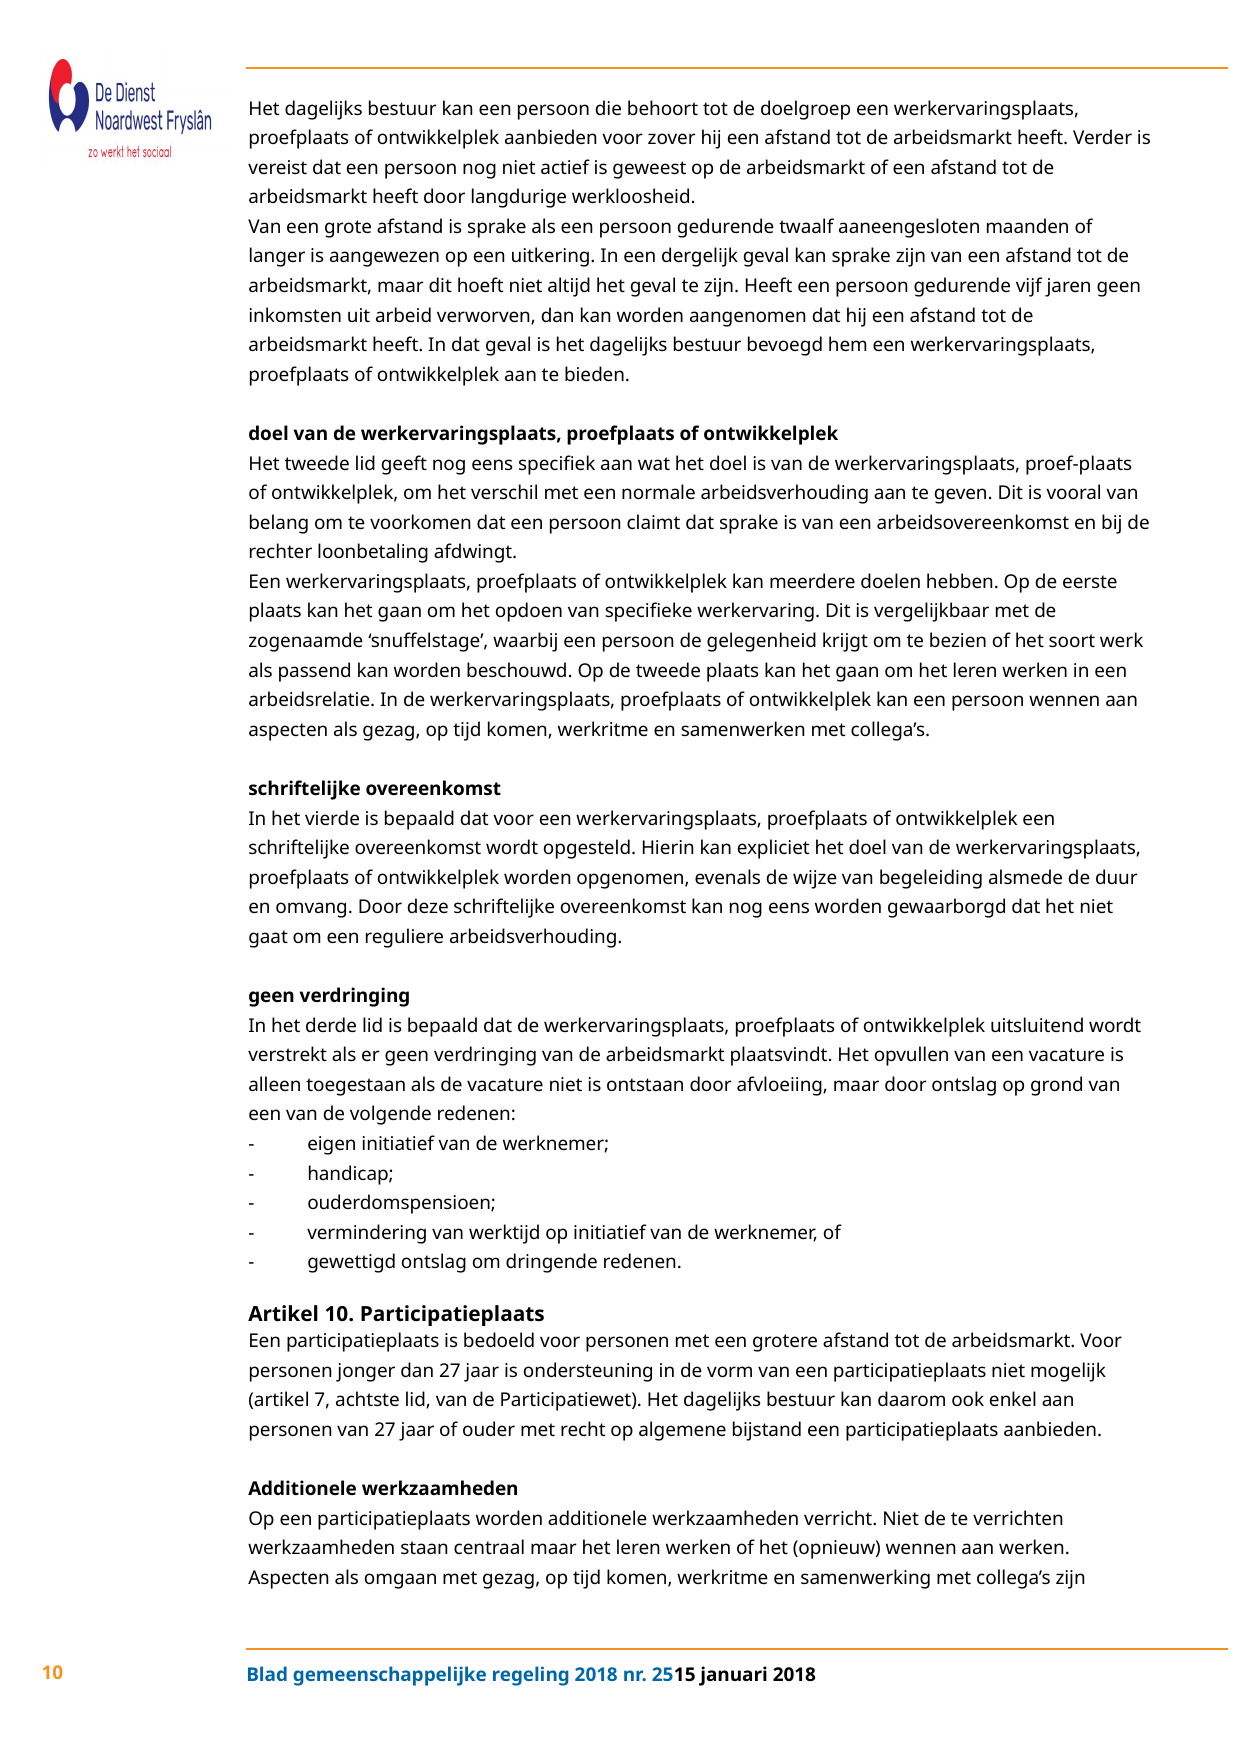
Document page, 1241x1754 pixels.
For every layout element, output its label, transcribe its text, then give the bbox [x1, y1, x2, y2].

text Van een grote afstand is sprake als een persoon gedurende twaalf aaneengesloten maanden of langer is aangewezen op een uitkering. In een dergelijk geval kan sprake zijn van een afstand tot de arbeidsmarkt, maar dit hoeft niet altijd het geval te zijn. Heeft een persoon gedurende vijf jaren geen inkomsten uit arbeid verworven, dan kan worden aangenomen dat hij een afstand tot de arbeidsmarkt heeft. In dat geval is het dagelijks bestuur bevoegd hem een werkervaringsplaats, proefplaats of ontwikkelplek aan te bieden. [248, 213, 1152, 387]
list eigen initiatief van de werknemer; [248, 1130, 1152, 1156]
text Artikel 10. Participatieplaats [248, 1299, 1152, 1327]
text Het tweede lid geeft nog eens specifiek aan wat het doel is van de werkervaringsplaats, proef-plaats of ontwikkelplek, om het verschil met een normale arbeidsverhouding aan te geven. Dit is vooral van belang om te voorkomen dat een persoon claimt dat sprake is van een arbeidsovereenkomst en bij de rechter loonbetaling afdwingt. [248, 450, 1152, 564]
picture [41, 47, 231, 172]
text Een werkervaringsplaats, proefplaats of ontwikkelplek kan meerdere doelen hebben. Op de eerste plaats kan het gaan om het opdoen van specifieke werkervaring. Dit is vergelijkbaar met de zogenaamde ‘snuffelstage’, waarbij een persoon de gelegenheid krijgt om te bezien of het soort werk als passend kan worden beschouwd. Op de tweede plaats kan het gaan om het leren werken in een arbeidsrelatie. In de werkervaringsplaats, proefplaats of ontwikkelplek kan een persoon wennen aan aspecten als gezag, op tijd komen, werkritme en samenwerken met collega’s. [248, 568, 1152, 742]
list ouderdomspensioen; [248, 1189, 1152, 1215]
text schriftelijke overeenkomst [248, 775, 1152, 801]
text Het dagelijks bestuur kan een persoon die behoort tot de doelgroep een werkervaringsplaats, proefplaats of ontwikkelplek aanbieden voor zover hij een afstand tot de arbeidsmarkt heeft. Verder is vereist dat een persoon nog niet actief is geweest op de arbeidsmarkt of een afstand tot de arbeidsmarkt heeft door langdurige werkloosheid. [248, 95, 1152, 209]
list gewettigd ontslag om dringende redenen. [248, 1248, 1152, 1274]
text Additionele werkzaamheden [248, 1475, 1152, 1501]
text In het derde lid is bepaald dat de werkervaringsplaats, proefplaats of ontwikkelplek uitsluitend wordt verstrekt als er geen verdringing van de arbeidsmarkt plaatsvindt. Het opvullen van een vacature is alleen toegestaan als de vacature niet is ontstaan door afvloeiing, maar door ontslag op grond van een van de volgende redenen: [248, 1012, 1152, 1126]
list vermindering van werktijd op initiatief van de werknemer, of [248, 1219, 1152, 1245]
text In het vierde is bepaald dat voor een werkervaringsplaats, proefplaats of ontwikkelplek een schriftelijke overeenkomst wordt opgesteld. Hierin kan expliciet het doel van de werkervaringsplaats, proefplaats of ontwikkelplek worden opgenomen, evenals de wijze van begeleiding alsmede de duur en omvang. Door deze schriftelijke overeenkomst kan nog eens worden gewaarborgd dat het niet gaat om een reguliere arbeidsverhouding. [248, 805, 1152, 949]
text Een participatieplaats is bedoeld voor personen met een grotere afstand tot de arbeidsmarkt. Voor personen jonger dan 27 jaar is ondersteuning in de vorm van een participatieplaats niet mogelijk (artikel 7, achtste lid, van de Participatiewet). Het dagelijks bestuur kan daarom ook enkel aan personen van 27 jaar of ouder met recht op algemene bijstand een participatieplaats aanbieden. [248, 1327, 1152, 1442]
list handicap; [248, 1160, 1152, 1186]
text Op een participatieplaats worden additionele werkzaamheden verricht. Niet de te verrichten werkzaamheden staan centraal maar het leren werken of het (opnieuw) wennen aan werken. Aspecten als omgaan met gezag, op tijd komen, werkritme en samenwerking met collega’s zijn [248, 1505, 1152, 1590]
text geen verdringing [248, 982, 1152, 1008]
text doel van de werkervaringsplaats, proefplaats of ontwikkelplek [248, 420, 1152, 446]
